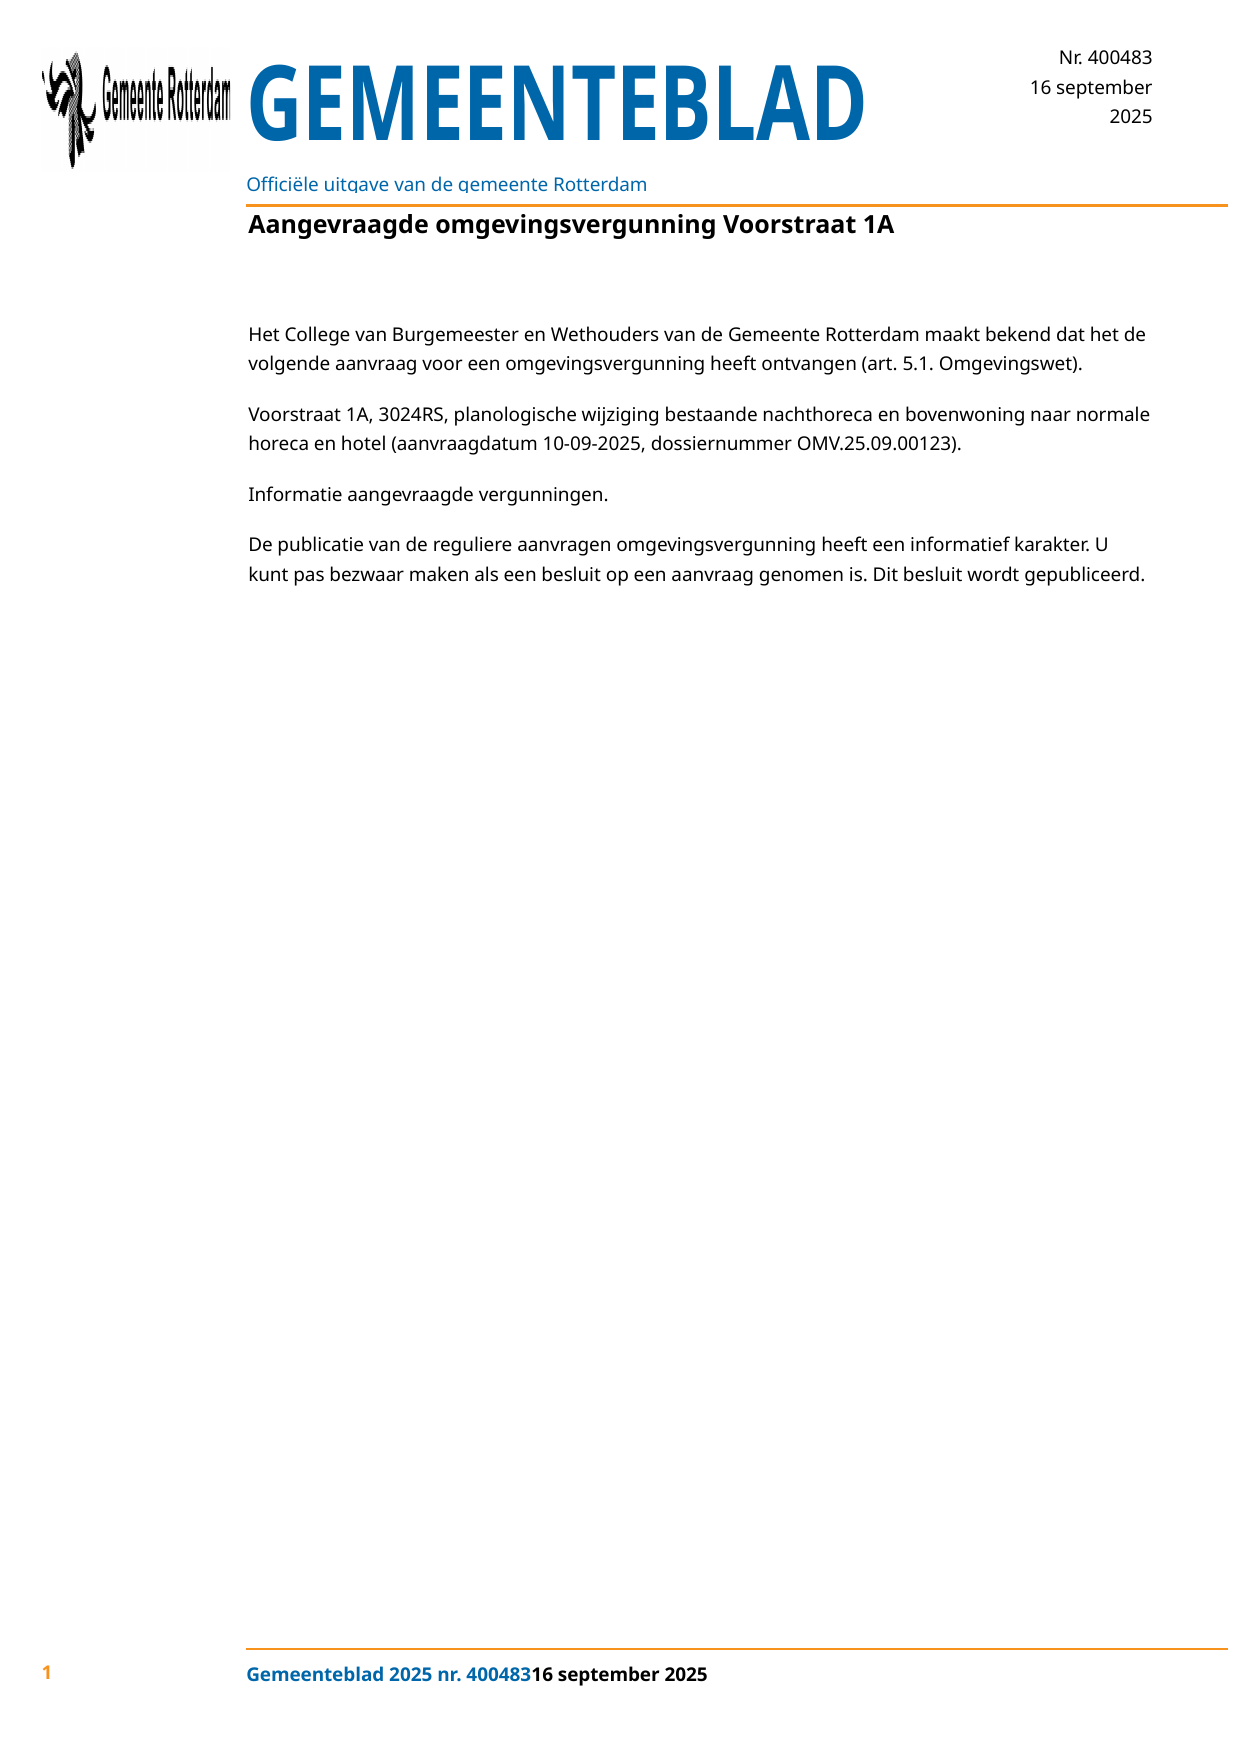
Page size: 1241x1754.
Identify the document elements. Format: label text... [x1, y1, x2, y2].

text Het College van Burgemeester en Wethouders van de Gemeente Rotterdam maakt bekend dat het de volgende aanvraag voor een omgevingsvergunning heeft ontvangen (art. 5.1. Omgevingswet). [248, 321, 1152, 376]
text Informatie aangevraagde vergunningen. [248, 481, 1152, 506]
text De publicatie van de reguliere aanvragen omgevingsvergunning heeft een informatief karakter. U kunt pas bezwaar maken als een besluit op een aanvraag genomen is. Dit besluit wordt gepubliceerd. [248, 531, 1152, 586]
picture [41, 47, 231, 172]
text Aangevraagde omgevingsvergunning Voorstraat 1A [248, 207, 1152, 241]
text Voorstraat 1A, 3024RS, planologische wijziging bestaande nachthoreca en bovenwoning naar normale horeca en hotel (aanvraagdatum 10-09-2025, dossiernummer OMV.25.09.00123). [248, 401, 1152, 456]
